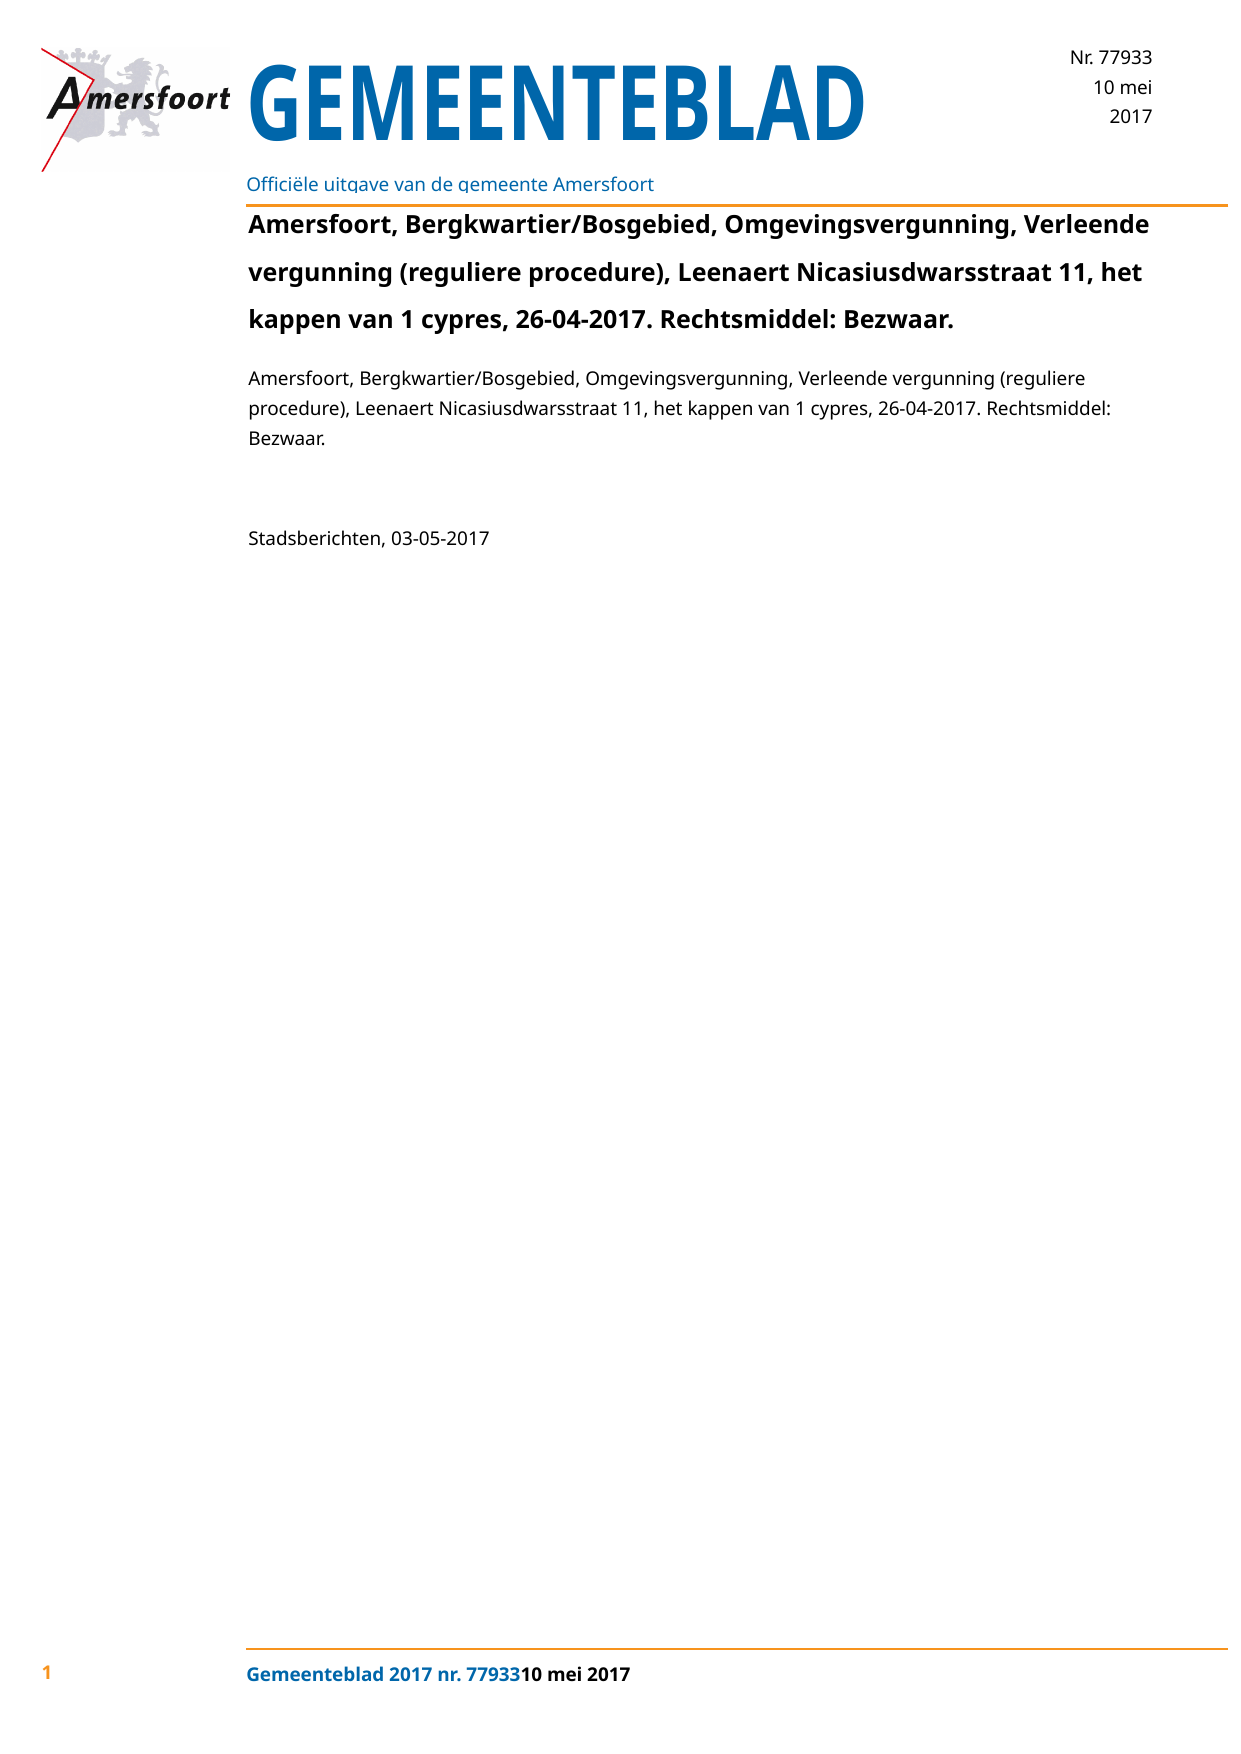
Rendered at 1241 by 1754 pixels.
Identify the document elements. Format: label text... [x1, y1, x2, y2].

picture [41, 47, 231, 172]
text Amersfoort, Bergkwartier/Bosgebied, Omgevingsvergunning, Verleende vergunning (reguliere procedure), Leenaert Nicasiusdwarsstraat 11, het kappen van 1 cypres, 26-04-2017. Rechtsmiddel: Bezwaar. [248, 207, 1152, 336]
text Amersfoort, Bergkwartier/Bosgebied, Omgevingsvergunning, Verleende vergunning (reguliere procedure), Leenaert Nicasiusdwarsstraat 11, het kappen van 1 cypres, 26-04-2017. Rechtsmiddel: Bezwaar. [248, 366, 1152, 450]
text Stadsberichten, 03-05-2017 [248, 526, 1152, 551]
